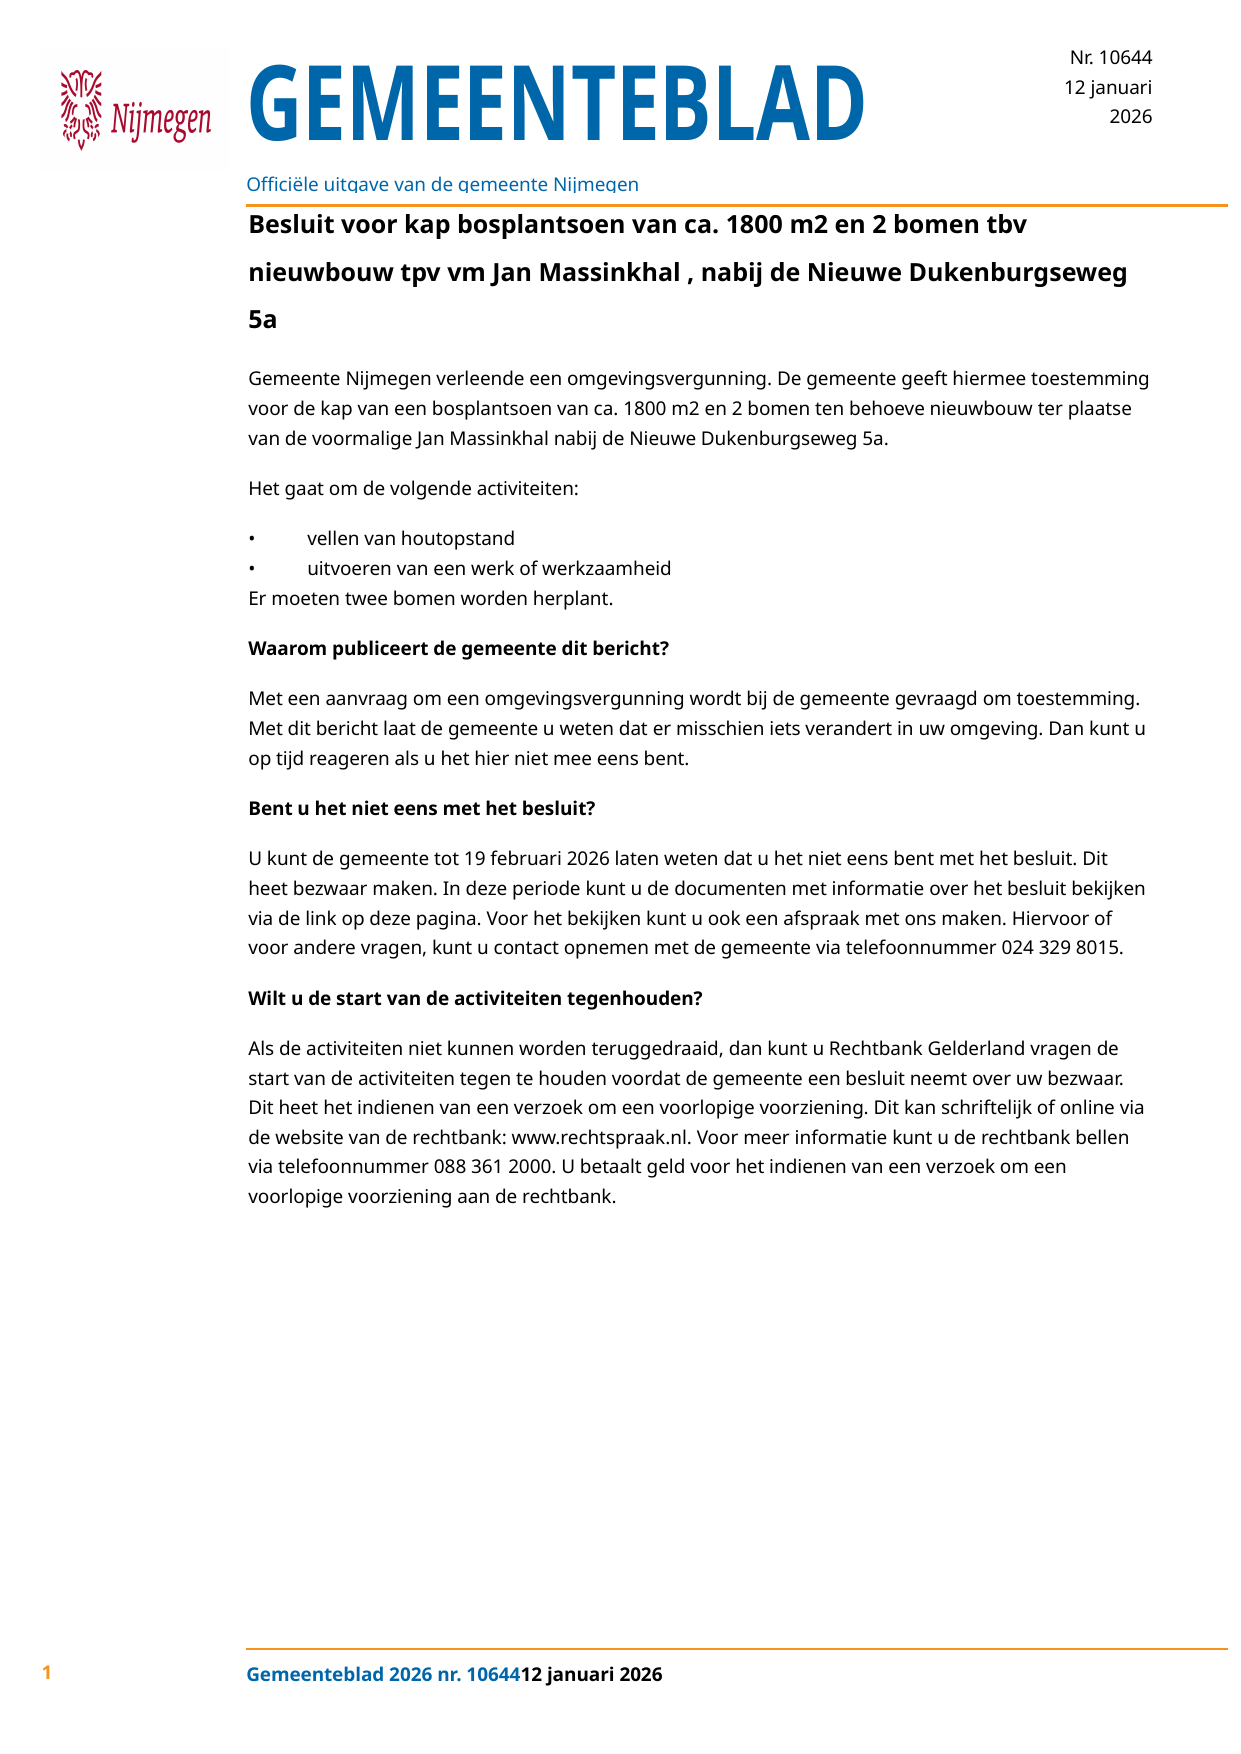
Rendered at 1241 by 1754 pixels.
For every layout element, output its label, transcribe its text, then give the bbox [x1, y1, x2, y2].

text Gemeente Nijmegen verleende een omgevingsvergunning. De gemeente geeft hiermee toestemming voor de kap van een bosplantsoen van ca. 1800 m2 en 2 bomen ten behoeve nieuwbouw ter plaatse van de voormalige Jan Massinkhal nabij de Nieuwe Dukenburgseweg 5a. [248, 366, 1152, 450]
text Er moeten twee bomen worden herplant. [248, 585, 1152, 610]
list vellen van houtopstand [248, 526, 1152, 551]
text U kunt de gemeente tot 19 februari 2026 laten weten dat u het niet eens bent met het besluit. Dit heet bezwaar maken. In deze periode kunt u de documenten met informatie over het besluit bekijken via de link op deze pagina. Voor het bekijken kunt u ook een afspraak met ons maken. Hiervoor of voor andere vragen, kunt u contact opnemen met de gemeente via telefoonnummer 024 329 8015. [248, 846, 1152, 960]
text Bent u het niet eens met het besluit? [248, 795, 1152, 821]
text Met een aanvraag om een omgevingsvergunning wordt bij de gemeente gevraagd om toestemming. Met dit bericht laat de gemeente u weten dat er misschien iets verandert in uw omgeving. Dan kunt u op tijd reageren als u het hier niet mee eens bent. [248, 686, 1152, 770]
list uitvoeren van een werk of werkzaamheid [248, 555, 1152, 581]
text Het gaat om de volgende activiteiten: [248, 475, 1152, 501]
text Waarom publiceert de gemeente dit bericht? [248, 635, 1152, 661]
text Besluit voor kap bosplantsoen van ca. 1800 m2 en 2 bomen tbv nieuwbouw tpv vm Jan Massinkhal , nabij de Nieuwe Dukenburgseweg 5a [248, 207, 1152, 336]
text Als de activiteiten niet kunnen worden teruggedraaid, dan kunt u Rechtbank Gelderland vragen de start van de activiteiten tegen te houden voordat de gemeente een besluit neemt over uw bezwaar. Dit heet het indienen van een verzoek om een voorlopige voorziening. Dit kan schriftelijk of online via de website van de rechtbank: www.rechtspraak.nl. Voor meer informatie kunt u de rechtbank bellen via telefoonnummer 088 361 2000. U betaalt geld voor het indienen van een verzoek om een voorlopige voorziening aan de rechtbank. [248, 1035, 1152, 1209]
text Wilt u de start van de activiteiten tegenhouden? [248, 985, 1152, 1010]
picture [41, 47, 231, 172]
